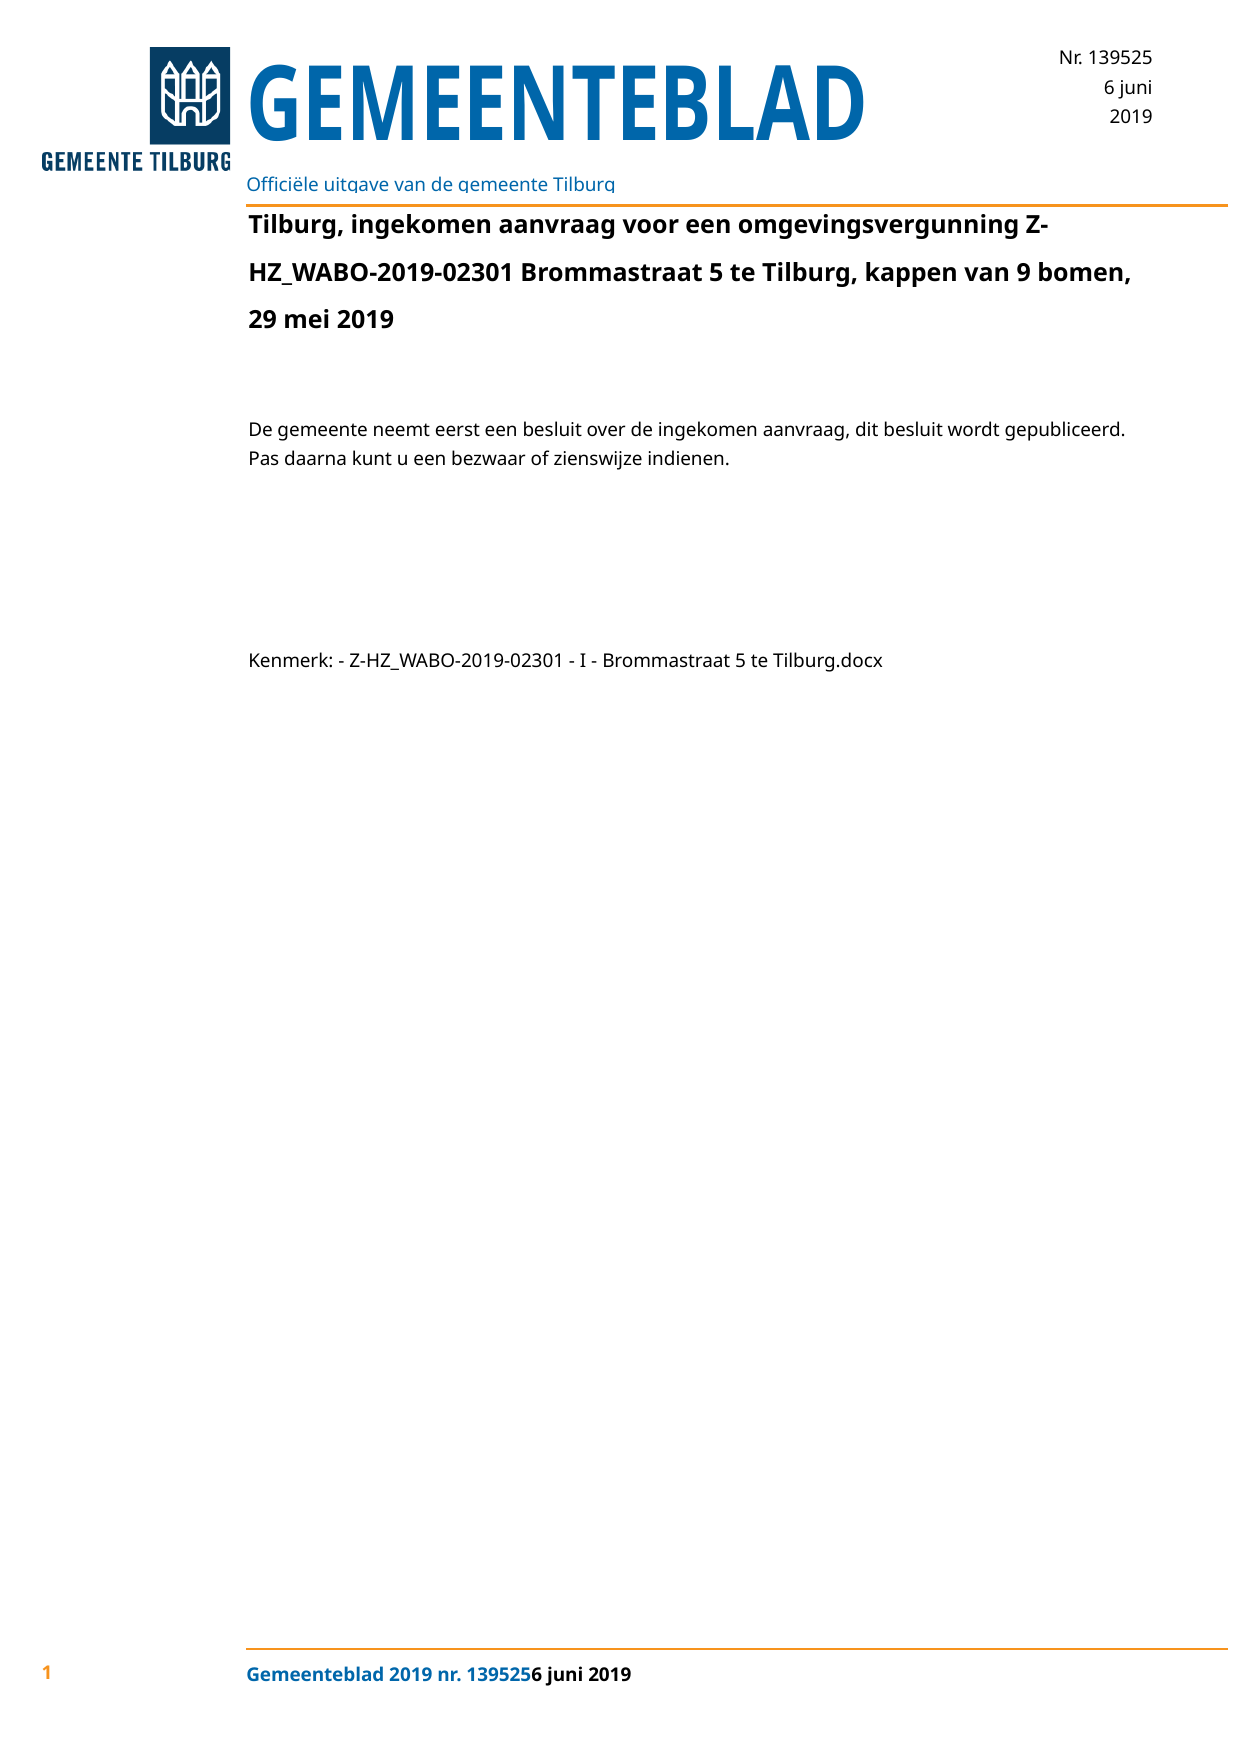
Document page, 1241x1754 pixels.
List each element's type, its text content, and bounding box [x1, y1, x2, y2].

text Tilburg, ingekomen aanvraag voor een omgevingsvergunning Z-HZ_WABO-2019-02301 Brommastraat 5 te Tilburg, kappen van 9 bomen, 29 mei 2019 [248, 207, 1152, 336]
text De gemeente neemt eerst een besluit over de ingekomen aanvraag, dit besluit wordt gepubliceerd. Pas daarna kunt u een bezwaar of zienswijze indienen. [248, 416, 1152, 471]
text Kenmerk: - Z-HZ_WABO-2019-02301 - I - Brommastraat 5 te Tilburg.docx [248, 647, 1152, 673]
picture [41, 47, 231, 172]
